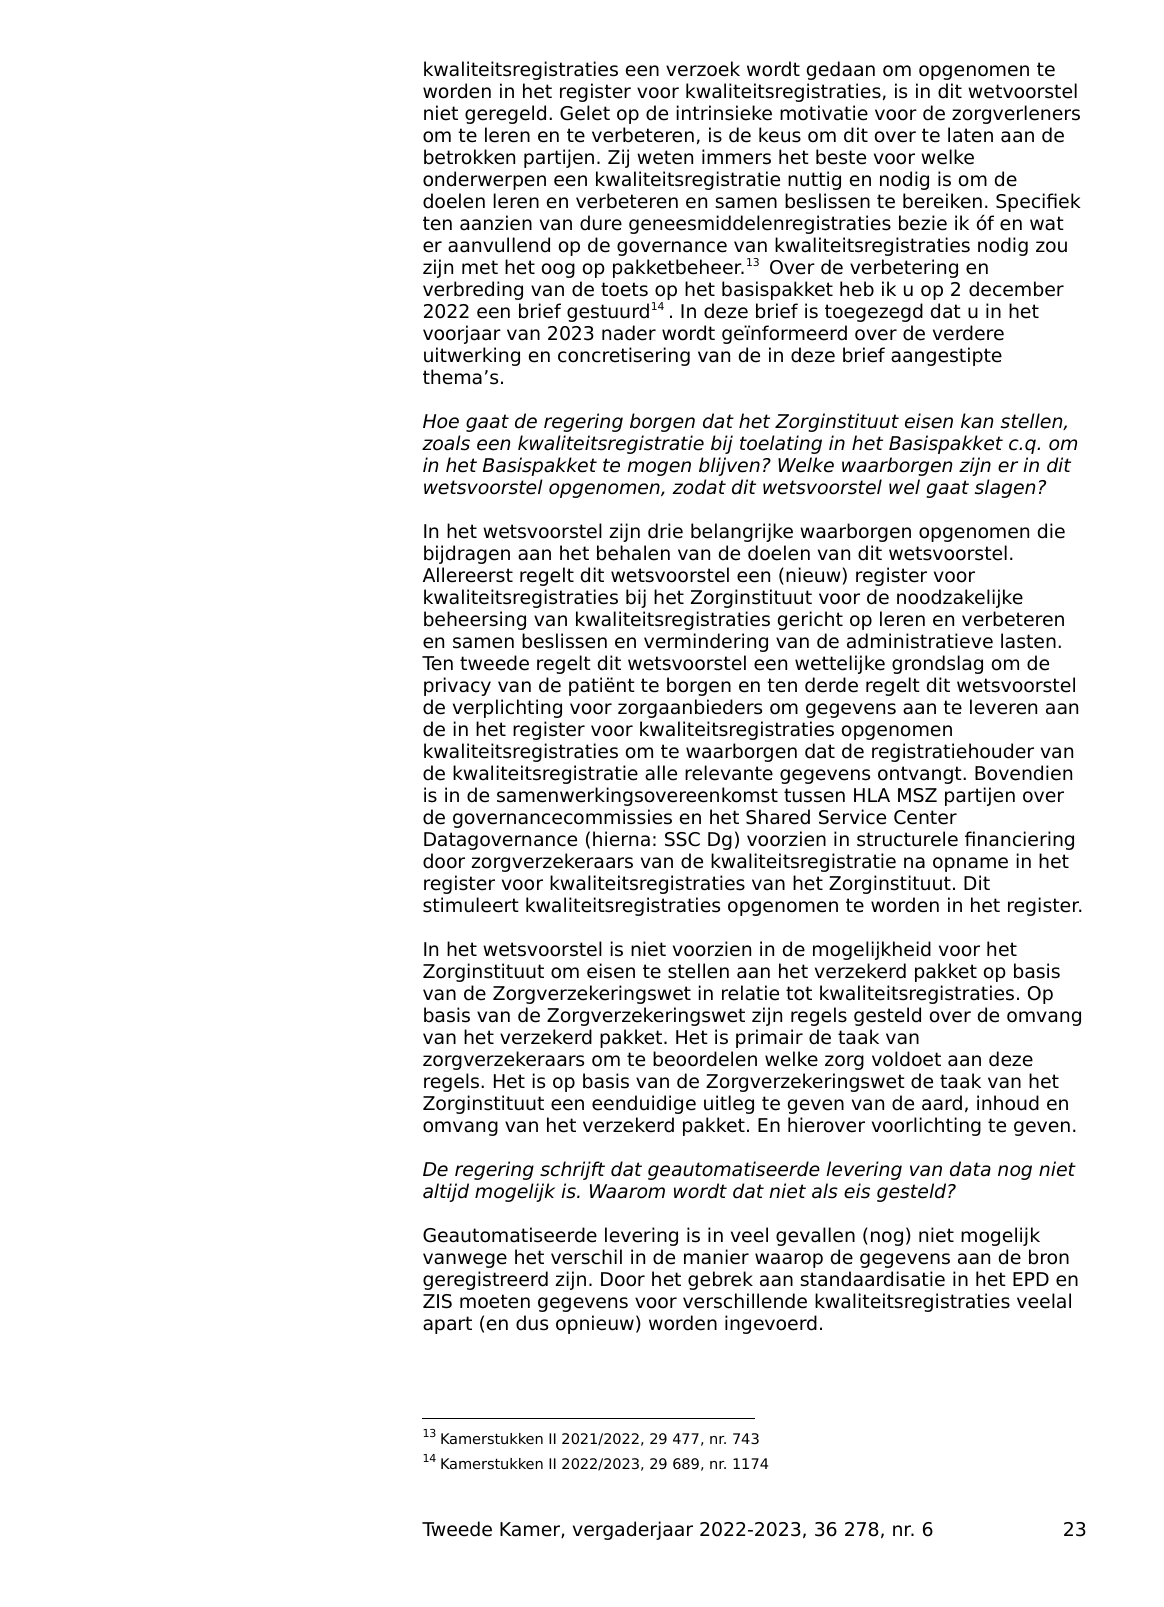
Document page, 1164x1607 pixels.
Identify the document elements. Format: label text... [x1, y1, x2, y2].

text kwaliteitsregistraties een verzoek wordt gedaan om opgenomen te worden in het register voor kwaliteitsregistraties, is in dit wetvoorstel niet geregeld. Gelet op de intrinsieke motivatie voor de zorgverleners om te leren en te verbeteren, is de keus om dit over te laten aan de betrokken partijen. Zij weten immers het beste voor welke onderwerpen een kwaliteitsregistratie nuttig en nodig is om de doelen leren en verbeteren en samen beslissen te bereiken. Specifiek ten aanzien van dure geneesmiddelenregistraties bezie ik óf en wat er aanvullend op de governance van kwaliteitsregistraties nodig zou zijn met het oog op pakketbeheer. Over de verbetering en verbreding van de toets op het basispakket heb ik u op 2 december 2022 een brief gestuurd. In deze brief is toegezegd dat u in het voorjaar van 2023 nader wordt geïnformeerd over de verdere uitwerking en concretisering van de in deze brief aangestipte thema’s. [422, 59, 1087, 389]
text Hoe gaat de regering borgen dat het Zorginstituut eisen kan stellen, zoals een kwaliteitsregistratie bij toelating in het Basispakket c.q. om in het Basispakket te mogen blijven? Welke waarborgen zijn er in dit wetsvoorstel opgenomen, zodat dit wetsvoorstel wel gaat slagen? [422, 411, 1087, 499]
text Kamerstukken II 2022/2023, 29 689, nr. 1174 [422, 1452, 1087, 1474]
text In het wetsvoorstel zijn drie belangrijke waarborgen opgenomen die bijdragen aan het behalen van de doelen van dit wetsvoorstel. Allereerst regelt dit wetsvoorstel een (nieuw) register voor kwaliteitsregistraties bij het Zorginstituut voor de noodzakelijke beheersing van kwaliteitsregistraties gericht op leren en verbeteren en samen beslissen en vermindering van de administratieve lasten. Ten tweede regelt dit wetsvoorstel een wettelijke grondslag om de privacy van de patiënt te borgen en ten derde regelt dit wetsvoorstel de verplichting voor zorgaanbieders om gegevens aan te leveren aan de in het register voor kwaliteitsregistraties opgenomen kwaliteitsregistraties om te waarborgen dat de registratiehouder van de kwaliteitsregistratie alle relevante gegevens ontvangt. Bovendien is in de samenwerkingsovereenkomst tussen HLA MSZ partijen over de governancecommissies en het Shared Service Center Datagovernance (hierna: SSC Dg) voorzien in structurele financiering door zorgverzekeraars van de kwaliteitsregistratie na opname in het register voor kwaliteitsregistraties van het Zorginstituut. Dit stimuleert kwaliteitsregistraties opgenomen te worden in het register. [422, 521, 1087, 917]
text Geautomatiseerde levering is in veel gevallen (nog) niet mogelijk vanwege het verschil in de manier waarop de gegevens aan de bron geregistreerd zijn. Door het gebrek aan standaardisatie in het EPD en ZIS moeten gegevens voor verschillende kwaliteitsregistraties veelal apart (en dus opnieuw) worden ingevoerd. [422, 1225, 1087, 1335]
text In het wetsvoorstel is niet voorzien in de mogelijkheid voor het Zorginstituut om eisen te stellen aan het verzekerd pakket op basis van de Zorgverzekeringswet in relatie tot kwaliteitsregistraties. Op basis van de Zorgverzekeringswet zijn regels gesteld over de omvang van het verzekerd pakket. Het is primair de taak van zorgverzekeraars om te beoordelen welke zorg voldoet aan deze regels. Het is op basis van de Zorgverzekeringswet de taak van het Zorginstituut een eenduidige uitleg te geven van de aard, inhoud en omvang van het verzekerd pakket. En hierover voorlichting te geven. [422, 939, 1087, 1137]
text Kamerstukken II 2021/2022, 29 477, nr. 743 [422, 1427, 1087, 1449]
text De regering schrijft dat geautomatiseerde levering van data nog niet altijd mogelijk is. Waarom wordt dat niet als eis gesteld? [422, 1159, 1087, 1203]
